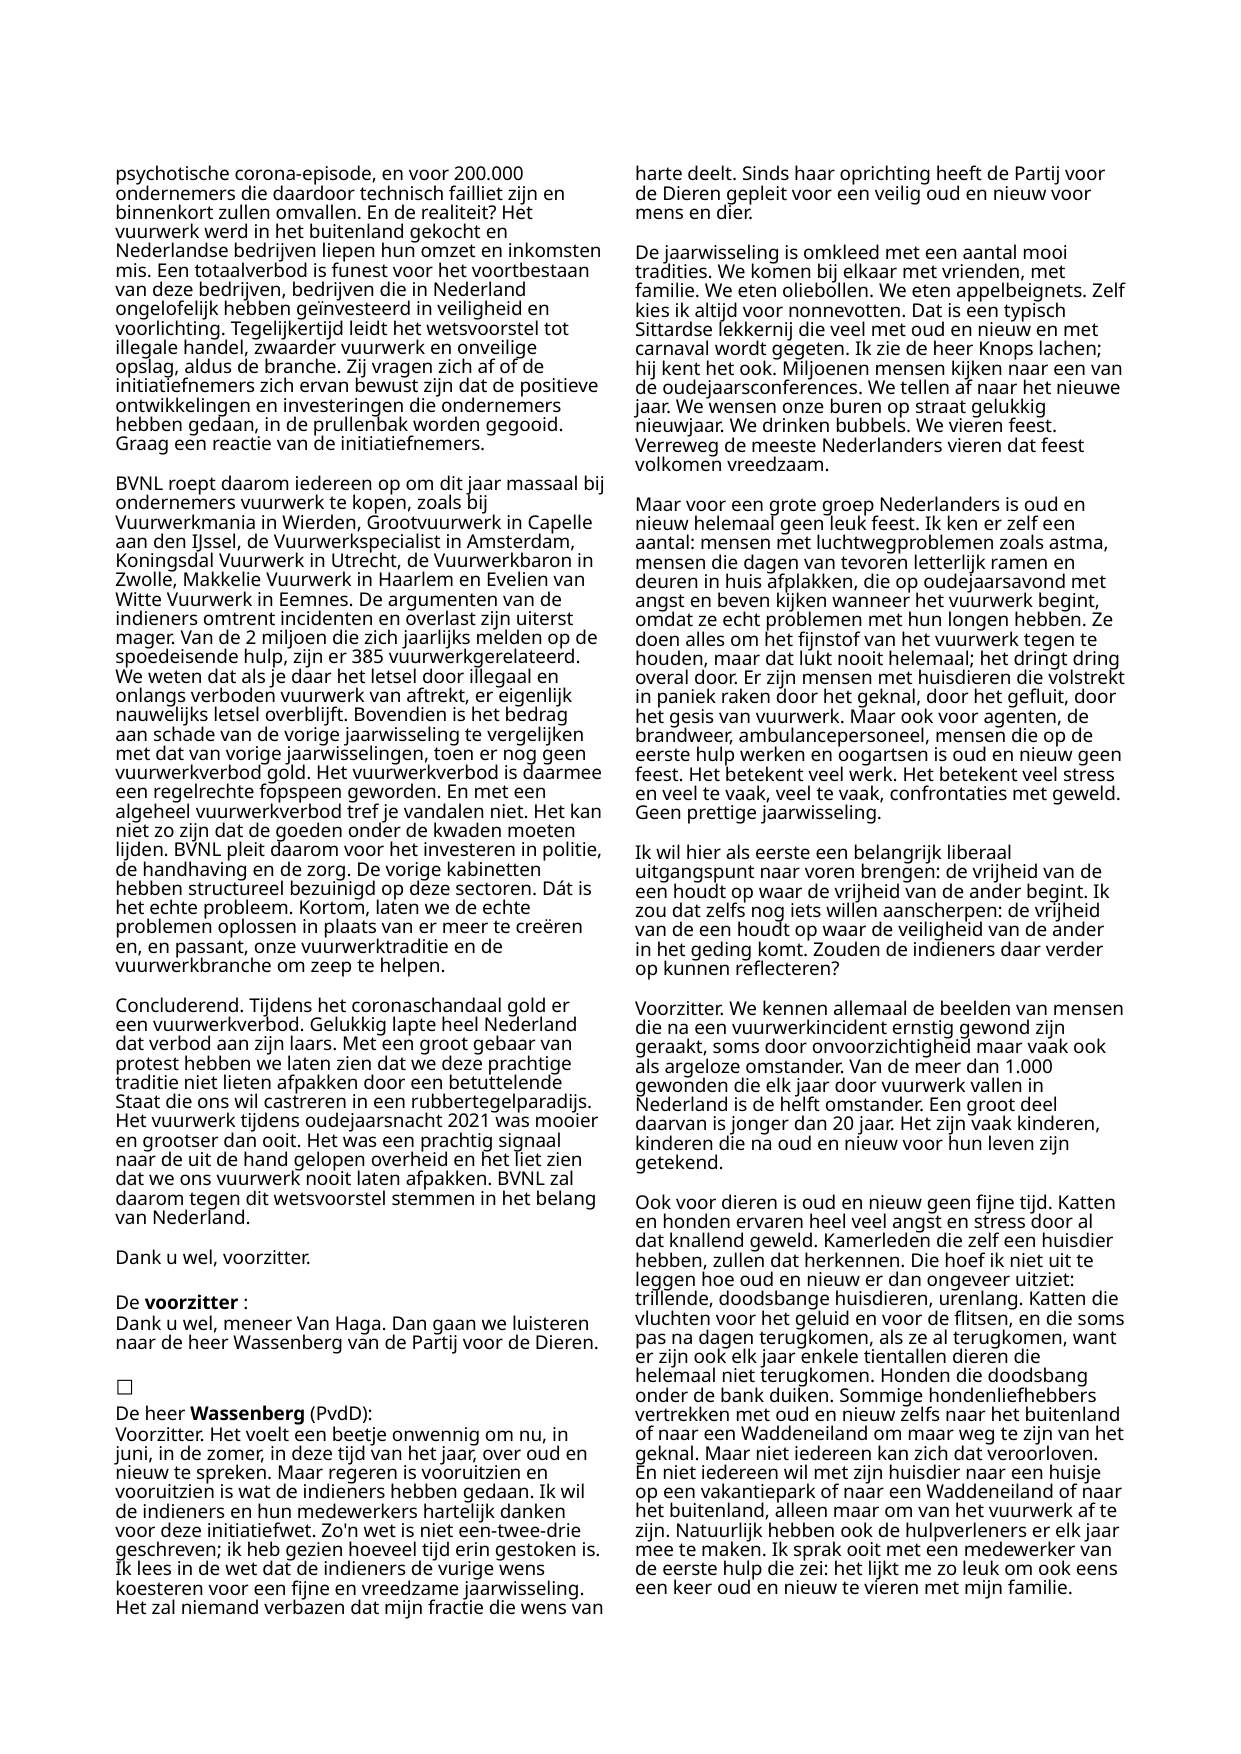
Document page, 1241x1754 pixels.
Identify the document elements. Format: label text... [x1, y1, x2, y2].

text harte deelt. Sinds haar oprichting heeft de Partij voor de Dieren gepleit voor een veilig oud en nieuw voor mens en dier. [635, 165, 1125, 223]
text De heer Wassenberg (PvdD): [115, 1400, 605, 1426]
text Dank u wel, meneer Van Haga. Dan gaan we luisteren naar de heer Wassenberg van de Partij voor de Dieren. [115, 1315, 605, 1353]
text Voorzitter. We kennen allemaal de beelden van mensen die na een vuurwerkincident ernstig gewond zijn geraakt, soms door onvoorzichtigheid maar vaak ook als argeloze omstander. Van de meer dan 1.000 gewonden die elk jaar door vuurwerk vallen in Nederland is de helft omstander. Een groot deel daarvan is jonger dan 20 jaar. Het zijn vaak kinderen, kinderen die na oud en nieuw voor hun leven zijn getekend. [635, 1000, 1125, 1173]
text ⬜ [115, 1374, 605, 1400]
text De jaarwisseling is omkleed met een aantal mooi tradities. We komen bij elkaar met vrienden, met familie. We eten oliebollen. We eten appelbeignets. Zelf kies ik altijd voor nonnevotten. Dat is een typisch Sittardse lekkernij die veel met oud en nieuw en met carnaval wordt gegeten. Ik zie de heer Knops lachen; hij kent het ook. Miljoenen mensen kijken naar een van de oudejaarsconferences. We tellen af naar het nieuwe jaar. We wensen onze buren op straat gelukkig nieuwjaar. We drinken bubbels. We vieren feest. Verreweg de meeste Nederlanders vieren dat feest volkomen vreedzaam. [635, 244, 1125, 475]
text Voorzitter. Het voelt een beetje onwennig om nu, in juni, in de zomer, in deze tijd van het jaar, over oud en nieuw te spreken. Maar regeren is vooruitzien en vooruitzien is wat de indieners hebben gedaan. Ik wil de indieners en hun medewerkers hartelijk danken voor deze initiatiefwet. Zo'n wet is niet een-twee-drie geschreven; ik heb gezien hoeveel tijd erin gestoken is. Ik lees in de wet dat de indieners de vurige wens koesteren voor een fijne en vreedzame jaarwisseling. Het zal niemand verbazen dat mijn fractie die wens van [115, 1426, 605, 1618]
text BVNL roept daarom iedereen op om dit jaar massaal bij ondernemers vuurwerk te kopen, zoals bij Vuurwerkmania in Wierden, Grootvuurwerk in Capelle aan den IJssel, de Vuurwerkspecialist in Amsterdam, Koningsdal Vuurwerk in Utrecht, de Vuurwerkbaron in Zwolle, Makkelie Vuurwerk in Haarlem en Evelien van Witte Vuurwerk in Eemnes. De argumenten van de indieners omtrent incidenten en overlast zijn uiterst mager. Van de 2 miljoen die zich jaarlijks melden op de spoedeisende hulp, zijn er 385 vuurwerkgerelateerd. We weten dat als je daar het letsel door illegaal en onlangs verboden vuurwerk van aftrekt, er eigenlijk nauwelijks letsel overblijft. Bovendien is het bedrag aan schade van de vorige jaarwisseling te vergelijken met dat van vorige jaarwisselingen, toen er nog geen vuurwerkverbod gold. Het vuurwerkverbod is daarmee een regelrechte fopspeen geworden. En met een algeheel vuurwerkverbod tref je vandalen niet. Het kan niet zo zijn dat de goeden onder de kwaden moeten lijden. BVNL pleit daarom voor het investeren in politie, de handhaving en de zorg. De vorige kabinetten hebben structureel bezuinigd op deze sectoren. Dát is het echte probleem. Kortom, laten we de echte problemen oplossen in plaats van er meer te creëren en, en passant, onze vuurwerktraditie en de vuurwerkbranche om zeep te helpen. [115, 475, 605, 976]
text De voorzitter : [115, 1289, 605, 1315]
text Ook voor dieren is oud en nieuw geen fijne tijd. Katten en honden ervaren heel veel angst en stress door al dat knallend geweld. Kamerleden die zelf een huisdier hebben, zullen dat herkennen. Die hoef ik niet uit te leggen hoe oud en nieuw er dan ongeveer uitziet: trillende, doodsbange huisdieren, urenlang. Katten die vluchten voor het geluid en voor de flitsen, en die soms pas na dagen terugkomen, als ze al terugkomen, want er zijn ook elk jaar enkele tientallen dieren die helemaal niet terugkomen. Honden die doodsbang onder de bank duiken. Sommige hondenliefhebbers vertrekken met oud en nieuw zelfs naar het buitenland of naar een Waddeneiland om maar weg te zijn van het geknal. Maar niet iedereen kan zich dat veroorloven. En niet iedereen wil met zijn huisdier naar een huisje op een vakantiepark of naar een Waddeneiland of naar het buitenland, alleen maar om van het vuurwerk af te zijn. Natuurlijk hebben ook de hulpverleners er elk jaar mee te maken. Ik sprak ooit met een medewerker van de eerste hulp die zei: het lijkt me zo leuk om ook eens een keer oud en nieuw te vieren met mijn familie. [635, 1194, 1125, 1599]
text Ik wil hier als eerste een belangrijk liberaal uitgangspunt naar voren brengen: de vrijheid van de een houdt op waar de vrijheid van de ander begint. Ik zou dat zelfs nog iets willen aanscherpen: de vrijheid van de een houdt op waar de veiligheid van de ander in het geding komt. Zouden de indieners daar verder op kunnen reflecteren? [635, 844, 1125, 979]
text psychotische corona-episode, en voor 200.000 ondernemers die daardoor technisch failliet zijn en binnenkort zullen omvallen. En de realiteit? Het vuurwerk werd in het buitenland gekocht en Nederlandse bedrijven liepen hun omzet en inkomsten mis. Een totaalverbod is funest voor het voortbestaan van deze bedrijven, bedrijven die in Nederland ongelofelijk hebben geïnvesteerd in veiligheid en voorlichting. Tegelijkertijd leidt het wetsvoorstel tot illegale handel, zwaarder vuurwerk en onveilige opslag, aldus de branche. Zij vragen zich af of de initiatiefnemers zich ervan bewust zijn dat de positieve ontwikkelingen en investeringen die ondernemers hebben gedaan, in de prullenbak worden gegooid. Graag een reactie van de initiatiefnemers. [115, 165, 605, 454]
text Maar voor een grote groep Nederlanders is oud en nieuw helemaal geen leuk feest. Ik ken er zelf een aantal: mensen met luchtwegproblemen zoals astma, mensen die dagen van tevoren letterlijk ramen en deuren in huis afplakken, die op oudejaarsavond met angst en beven kijken wanneer het vuurwerk begint, omdat ze echt problemen met hun longen hebben. Ze doen alles om het fijnstof van het vuurwerk tegen te houden, maar dat lukt nooit helemaal; het dringt dring overal door. Er zijn mensen met huisdieren die volstrekt in paniek raken door het geknal, door het gefluit, door het gesis van vuurwerk. Maar ook voor agenten, de brandweer, ambulancepersoneel, mensen die op de eerste hulp werken en oogartsen is oud en nieuw geen feest. Het betekent veel werk. Het betekent veel stress en veel te vaak, veel te vaak, confrontaties met geweld. Geen prettige jaarwisseling. [635, 496, 1125, 823]
text Dank u wel, voorzitter. [115, 1249, 605, 1268]
text Concluderend. Tijdens het coronaschandaal gold er een vuurwerkverbod. Gelukkig lapte heel Nederland dat verbod aan zijn laars. Met een groot gebaar van protest hebben we laten zien dat we deze prachtige traditie niet lieten afpakken door een betuttelende Staat die ons wil castreren in een rubbertegelparadijs. Het vuurwerk tijdens oudejaarsnacht 2021 was mooier en grootser dan ooit. Het was een prachtig signaal naar de uit de hand gelopen overheid en het liet zien dat we ons vuurwerk nooit laten afpakken. BVNL zal daarom tegen dit wetsvoorstel stemmen in het belang van Nederland. [115, 997, 605, 1228]
